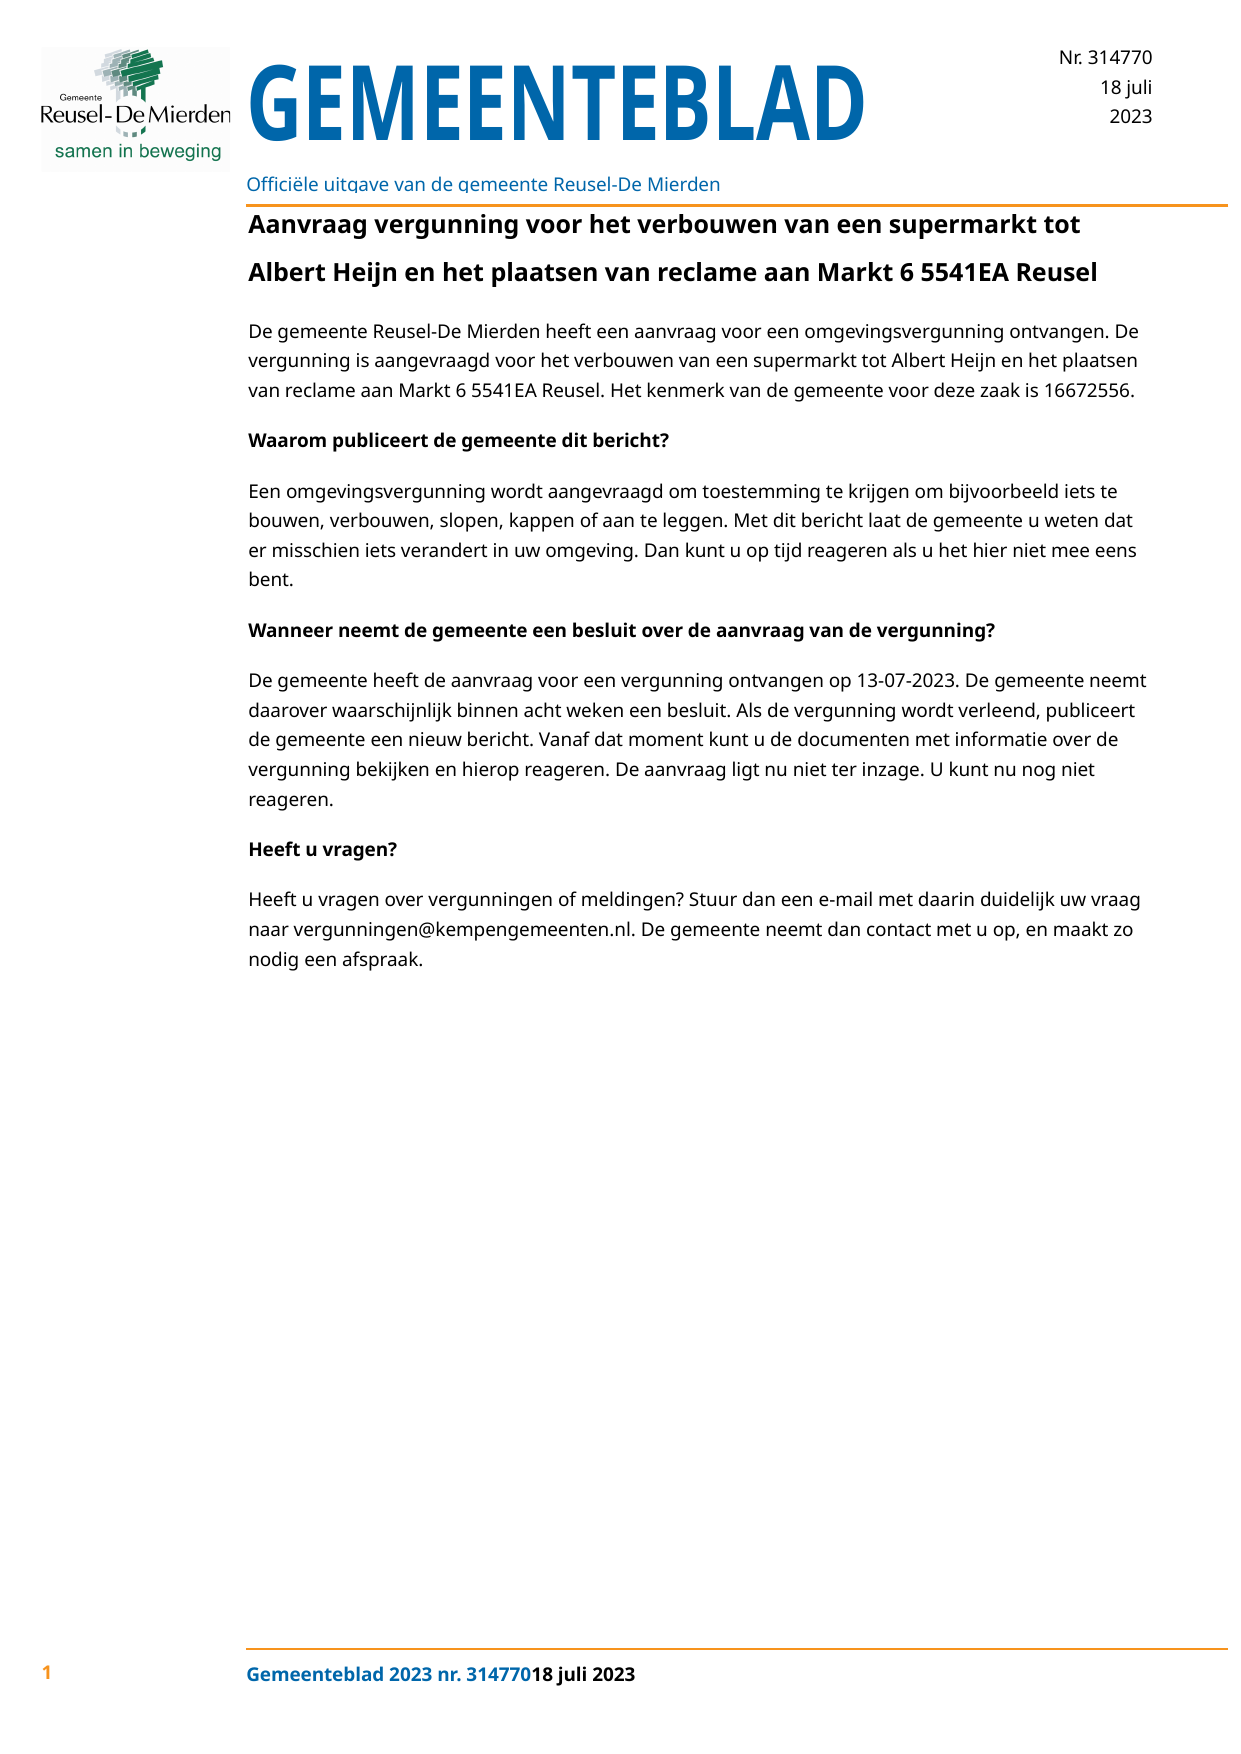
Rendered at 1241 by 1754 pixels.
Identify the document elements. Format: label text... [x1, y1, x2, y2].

text Heeft u vragen over vergunningen of meldingen? Stuur dan een e-mail met daarin duidelijk uw vraag naar vergunningen@kempengemeenten.nl. De gemeente neemt dan contact met u op, en maakt zo nodig een afspraak. [248, 887, 1152, 972]
text De gemeente heeft de aanvraag voor een vergunning ontvangen op 13-07-2023. De gemeente neemt daarover waarschijnlijk binnen acht weken een besluit. Als de vergunning wordt verleend, publiceert de gemeente een nieuw bericht. Vanaf dat moment kunt u de documenten met informatie over de vergunning bekijken en hierop reageren. De aanvraag ligt nu niet ter inzage. U kunt nu nog niet reageren. [248, 667, 1152, 812]
text Waarom publiceert de gemeente dit bericht? [248, 427, 1152, 453]
text Wanneer neemt de gemeente een besluit over de aanvraag van de vergunning? [248, 617, 1152, 643]
picture [41, 47, 231, 172]
text Heeft u vragen? [248, 836, 1152, 862]
text Aanvraag vergunning voor het verbouwen van een supermarkt tot Albert Heijn en het plaatsen van reclame aan Markt 6 5541EA Reusel [248, 207, 1152, 288]
text Een omgevingsvergunning wordt aangevraagd om toestemming te krijgen om bijvoorbeeld iets te bouwen, verbouwen, slopen, kappen of aan te leggen. Met dit bericht laat de gemeente u weten dat er misschien iets verandert in uw omgeving. Dan kunt u op tijd reageren als u het hier niet mee eens bent. [248, 478, 1152, 592]
text De gemeente Reusel-De Mierden heeft een aanvraag voor een omgevingsvergunning ontvangen. De vergunning is aangevraagd voor het verbouwen van een supermarkt tot Albert Heijn en het plaatsen van reclame aan Markt 6 5541EA Reusel. Het kenmerk van de gemeente voor deze zaak is 16672556. [248, 318, 1152, 403]
